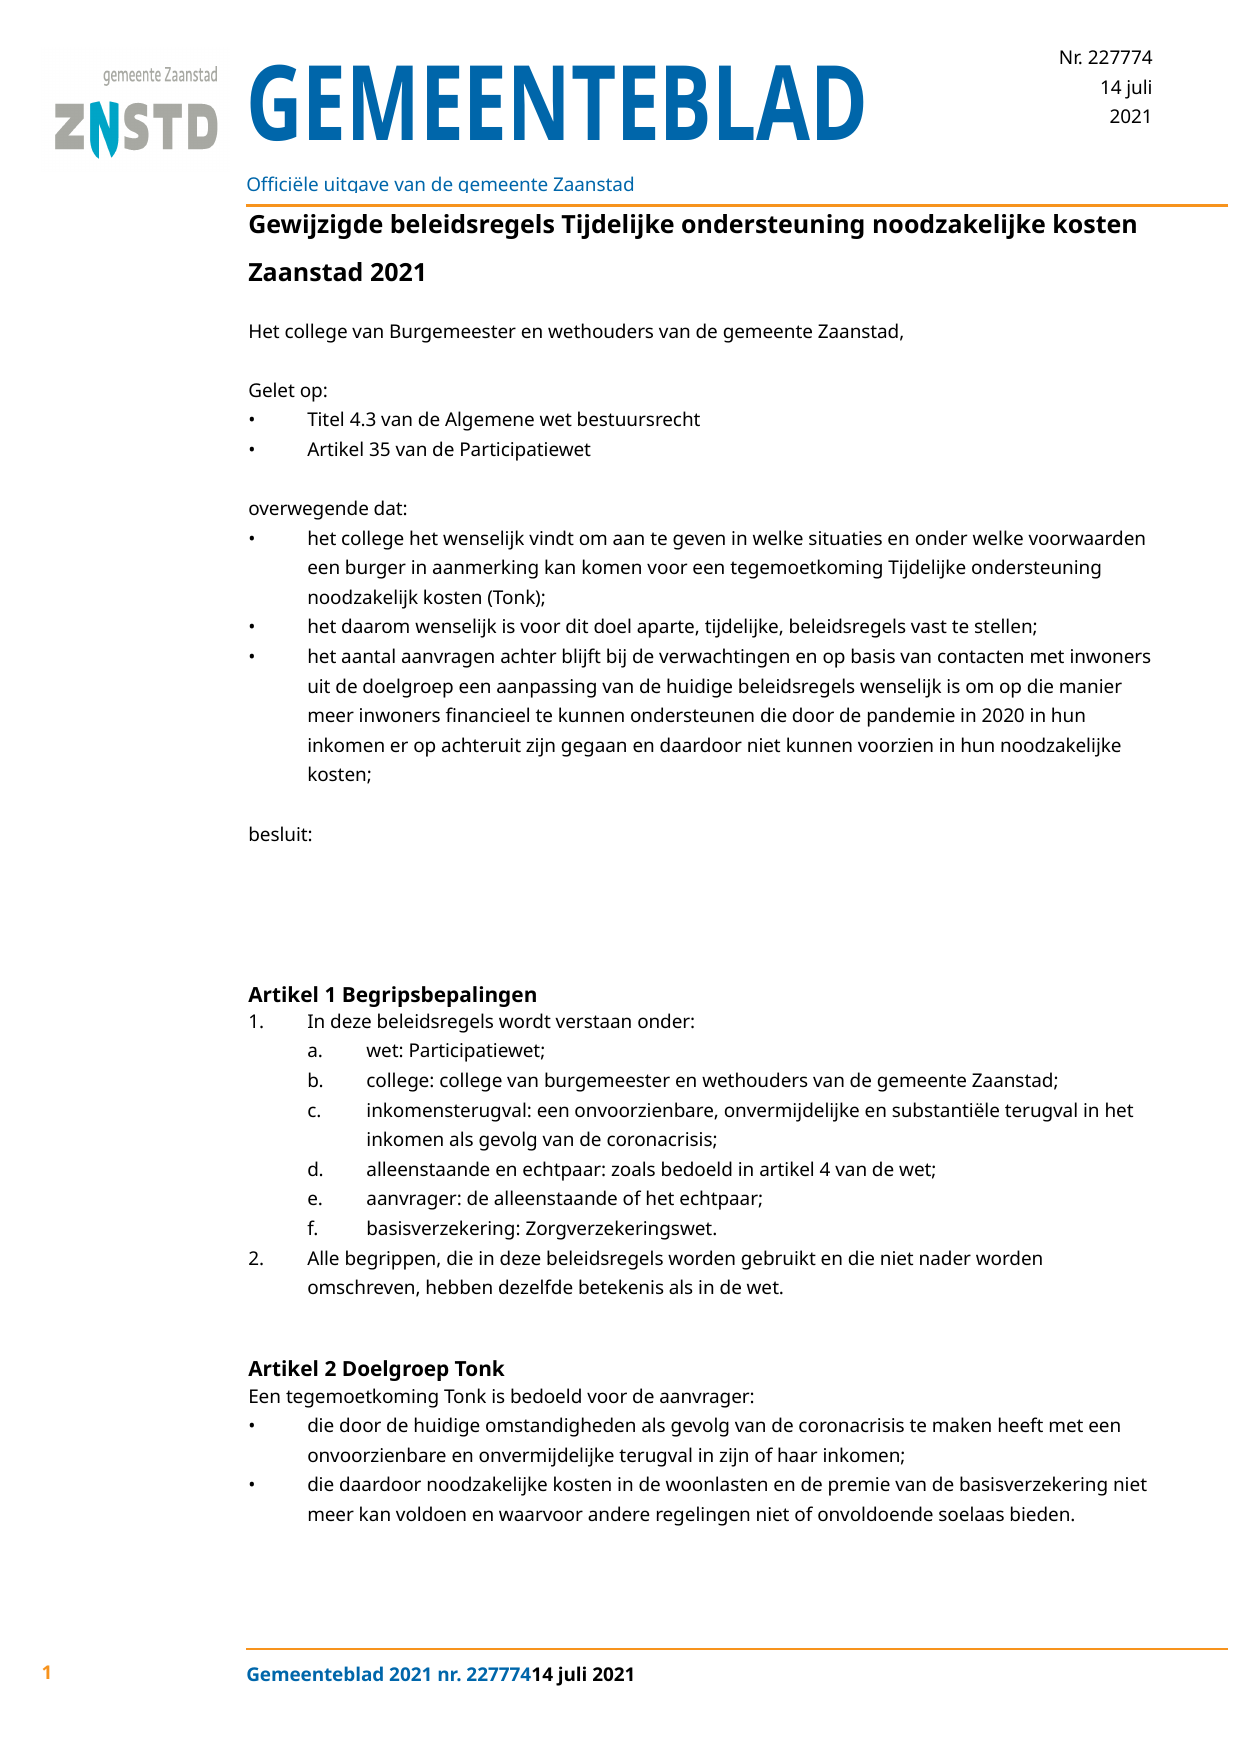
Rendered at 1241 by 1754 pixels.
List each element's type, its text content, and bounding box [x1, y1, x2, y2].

list het college het wenselijk vindt om aan te geven in welke situaties en onder welke voorwaarden een burger in aanmerking kan komen voor een tegemoetkoming Tijdelijke ondersteuning noodzakelijk kosten (Tonk); [248, 525, 1152, 610]
list inkomensterugval: een onvoorzienbare, onvermijdelijke en substantiële terugval in het inkomen als gevolg van de coronacrisis; [307, 1097, 1152, 1152]
picture [41, 47, 231, 172]
list die daardoor noodzakelijke kosten in de woonlasten en de premie van de basisverzekering niet meer kan voldoen en waarvoor andere regelingen niet of onvoldoende soelaas bieden. [248, 1472, 1152, 1527]
list Alle begrippen, die in deze beleidsregels worden gebruikt en die niet nader worden omschreven, hebben dezelfde betekenis als in de wet. [248, 1245, 1152, 1300]
list alleenstaande en echtpaar: zoals bedoeld in artikel 4 van de wet; [307, 1156, 1152, 1182]
list die door de huidige omstandigheden als gevolg van de coronacrisis te maken heeft met een onvoorzienbare en onvermijdelijke terugval in zijn of haar inkomen; [248, 1412, 1152, 1468]
list college: college van burgemeester en wethouders van de gemeente Zaanstad; [307, 1067, 1152, 1093]
text overwegende dat: [248, 495, 1152, 521]
list basisverzekering: Zorgverzekeringswet. [307, 1215, 1152, 1241]
list aanvrager: de alleenstaande of het echtpaar; [307, 1186, 1152, 1211]
text besluit: [248, 821, 1152, 847]
list Titel 4.3 van de Algemene wet bestuursrecht [248, 407, 1152, 432]
text Artikel 1 Begripsbepalingen [248, 980, 1152, 1008]
list het daarom wenselijk is voor dit doel aparte, tijdelijke, beleidsregels vast te stellen; [248, 614, 1152, 639]
text Een tegemoetkoming Tonk is bedoeld voor de aanvrager: [248, 1383, 1152, 1408]
list het aantal aanvragen achter blijft bij de verwachtingen en op basis van contacten met inwoners uit de doelgroep een aanpassing van de huidige beleidsregels wenselijk is om op die manier meer inwoners financieel te kunnen ondersteunen die door de pandemie in 2020 in hun inkomen er op achteruit zijn gegaan en daardoor niet kunnen voorzien in hun noodzakelijke kosten; [248, 643, 1152, 787]
text Gewijzigde beleidsregels Tijdelijke ondersteuning noodzakelijke kosten Zaanstad 2021 [248, 207, 1152, 288]
text Het college van Burgemeester en wethouders van de gemeente Zaanstad, [248, 318, 1152, 344]
list Artikel 35 van de Participatiewet [248, 436, 1152, 462]
list In deze beleidsregels wordt verstaan onder: [248, 1008, 1152, 1034]
list wet: Participatiewet; [307, 1038, 1152, 1063]
text Gelet op: [248, 377, 1152, 403]
text Artikel 2 Doelgroep Tonk [248, 1354, 1152, 1383]
